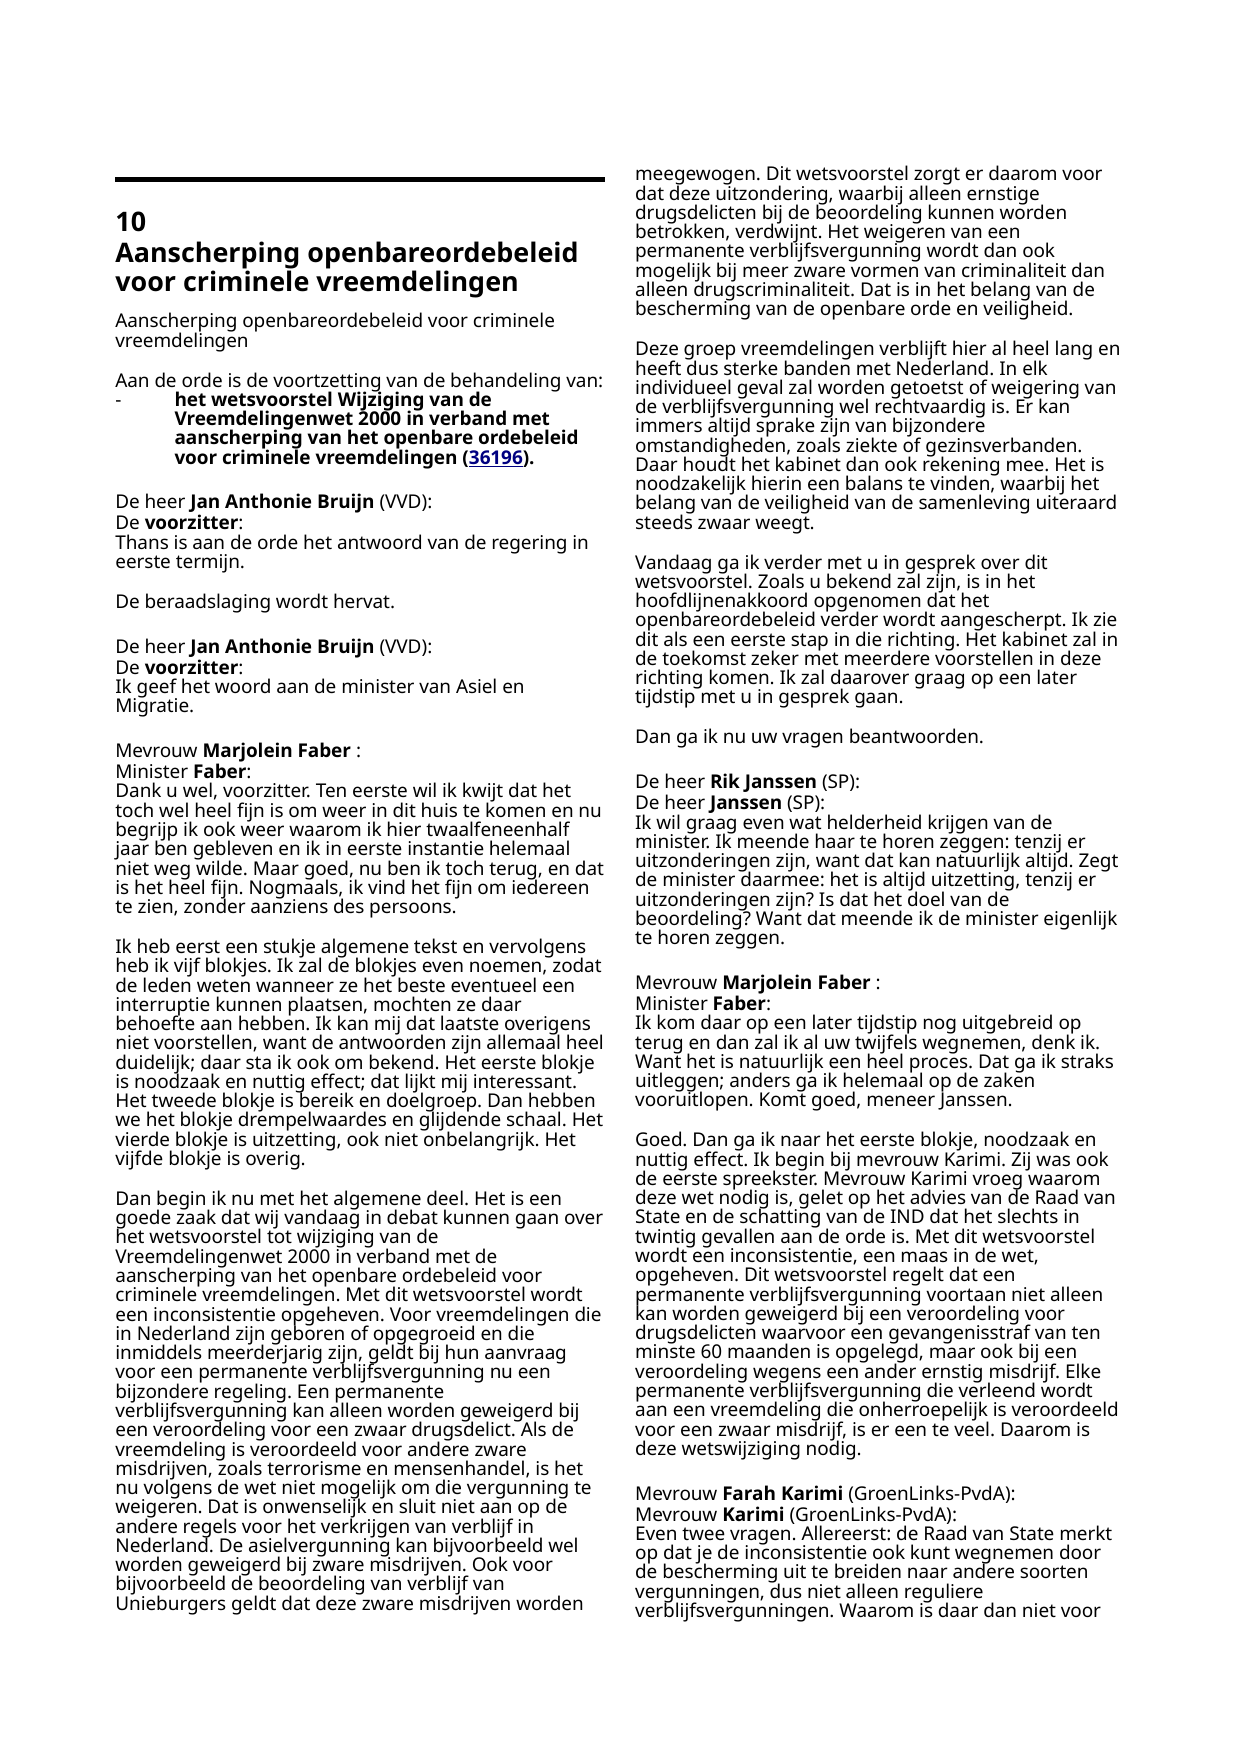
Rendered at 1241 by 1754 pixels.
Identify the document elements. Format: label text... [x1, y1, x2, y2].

text Ik wil graag even wat helderheid krijgen van de minister. Ik meende haar te horen zeggen: tenzij er uitzonderingen zijn, want dat kan natuurlijk altijd. Zegt de minister daarmee: het is altijd uitzetting, tenzij er uitzonderingen zijn? Is dat het doel van de beoordeling? Want dat meende ik de minister eigenlijk te horen zeggen. [635, 814, 1125, 948]
text Mevrouw Karimi (GroenLinks-PvdA): [635, 1506, 1125, 1525]
text Aan de orde is de voortzetting van de behandeling van: [115, 372, 605, 391]
text Vandaag ga ik verder met u in gesprek over dit wetsvoorstel. Zoals u bekend zal zijn, is in het hoofdlijnenakkoord opgenomen dat het openbareordebeleid verder wordt aangescherpt. Ik zie dit als een eerste stap in die richting. Het kabinet zal in de toekomst zeker met meerdere voorstellen in deze richting komen. Ik zal daarover graag op een later tijdstip met u in gesprek gaan. [635, 554, 1125, 708]
text 10 [115, 203, 605, 239]
text De heer Jan Anthonie Bruijn (VVD): [115, 633, 605, 659]
text Ik kom daar op een later tijdstip nog uitgebreid op terug en dan zal ik al uw twijfels wegnemen, denk ik. Want het is natuurlijk een heel proces. Dat ga ik straks uitleggen; anders ga ik helemaal op de zaken vooruitlopen. Komt goed, meneer Janssen. [635, 1014, 1125, 1111]
text Dan begin ik nu met het algemene deel. Het is een goede zaak dat wij vandaag in debat kunnen gaan over het wetsvoorstel tot wijziging van de Vreemdelingenwet 2000 in verband met de aanscherping van het openbare ordebeleid voor criminele vreemdelingen. Met dit wetsvoorstel wordt een inconsistentie opgeheven. Voor vreemdelingen die in Nederland zijn geboren of opgegroeid en die inmiddels meerderjarig zijn, geldt bij hun aanvraag voor een permanente verblijfsvergunning nu een bijzondere regeling. Een permanente verblijfsvergunning kan alleen worden geweigerd bij een veroordeling voor een zwaar drugsdelict. Als de vreemdeling is veroordeeld voor andere zware misdrijven, zoals terrorisme en mensenhandel, is het nu volgens de wet niet mogelijk om die vergunning te weigeren. Dat is onwenselijk en sluit niet aan op de andere regels voor het verkrijgen van verblijf in Nederland. De asielvergunning kan bijvoorbeeld wel worden geweigerd bij zware misdrijven. Ook voor bijvoorbeeld de beoordeling van verblijf van Unieburgers geldt dat deze zware misdrijven worden [115, 1190, 605, 1614]
text De voorzitter: [115, 514, 605, 534]
text Deze groep vreemdelingen verblijft hier al heel lang en heeft dus sterke banden met Nederland. In elk individueel geval zal worden getoetst of weigering van de verblijfsvergunning wel rechtvaardig is. Er kan immers altijd sprake zijn van bijzondere omstandigheden, zoals ziekte of gezinsverbanden. Daar houdt het kabinet dan ook rekening mee. Het is noodzakelijk hierin een balans te vinden, waarbij het belang van de veiligheid van de samenleving uiteraard steeds zwaar weegt. [635, 340, 1125, 533]
text Mevrouw Marjolein Faber : [115, 737, 605, 763]
text Minister Faber: [635, 995, 1125, 1014]
text Mevrouw Farah Karimi (GroenLinks-PvdA): [635, 1480, 1125, 1506]
text Ik heb eerst een stukje algemene tekst en vervolgens heb ik vijf blokjes. Ik zal de blokjes even noemen, zodat de leden weten wanneer ze het beste eventueel een interruptie kunnen plaatsen, mochten ze daar behoefte aan hebben. Ik kan mij dat laatste overigens niet voorstellen, want de antwoorden zijn allemaal heel duidelijk; daar sta ik ook om bekend. Het eerste blokje is noodzaak en nuttig effect; dat lijkt mij interessant. Het tweede blokje is bereik en doelgroep. Dan hebben we het blokje drempelwaardes en glijdende schaal. Het vierde blokje is uitzetting, ook niet onbelangrijk. Het vijfde blokje is overig. [115, 938, 605, 1169]
text Even twee vragen. Allereerst: de Raad van State merkt op dat je de inconsistentie ook kunt wegnemen door de bescherming uit te breiden naar andere soorten vergunningen, dus niet alleen reguliere verblijfsvergunningen. Waarom is daar dan niet voor [635, 1525, 1125, 1621]
text Thans is aan de orde het antwoord van de regering in eerste termijn. [115, 534, 605, 572]
text Aanscherping openbareordebeleid voor criminele vreemdelingen [115, 239, 605, 312]
text Mevrouw Marjolein Faber : [635, 969, 1125, 995]
text De voorzitter: [115, 659, 605, 678]
text Dan ga ik nu uw vragen beantwoorden. [635, 728, 1125, 748]
text De heer Jan Anthonie Bruijn (VVD): [115, 489, 605, 514]
text Aanscherping openbareordebeleid voor criminele vreemdelingen [115, 312, 605, 351]
text De heer Janssen (SP): [635, 794, 1125, 814]
text meegewogen. Dit wetsvoorstel zorgt er daarom voor dat deze uitzondering, waarbij alleen ernstige drugsdelicten bij de beoordeling kunnen worden betrokken, verdwijnt. Het weigeren van een permanente verblijfsvergunning wordt dan ook mogelijk bij meer zware vormen van criminaliteit dan alleen drugscriminaliteit. Dat is in het belang van de bescherming van de openbare orde en veiligheid. [635, 165, 1125, 319]
text Ik geef het woord aan de minister van Asiel en Migratie. [115, 678, 605, 717]
text Dank u wel, voorzitter. Ten eerste wil ik kwijt dat het toch wel heel fijn is om weer in dit huis te komen en nu begrijp ik ook weer waarom ik hier twaalfeneenhalf jaar ben gebleven en ik in eerste instantie helemaal niet weg wilde. Maar goed, nu ben ik toch terug, en dat is het heel fijn. Nogmaals, ik vind het fijn om iedereen te zien, zonder aanziens des persoons. [115, 782, 605, 917]
text De beraadslaging wordt hervat. [115, 593, 605, 612]
text Goed. Dan ga ik naar het eerste blokje, noodzaak en nuttig effect. Ik begin bij mevrouw Karimi. Zij was ook de eerste spreekster. Mevrouw Karimi vroeg waarom deze wet nodig is, gelet op het advies van de Raad van State en de schatting van de IND dat het slechts in twintig gevallen aan de orde is. Met dit wetsvoorstel wordt een inconsistentie, een maas in de wet, opgeheven. Dit wetsvoorstel regelt dat een permanente verblijfsvergunning voortaan niet alleen kan worden geweigerd bij een veroordeling voor drugsdelicten waarvoor een gevangenisstraf van ten minste 60 maanden is opgelegd, maar ook bij een veroordeling wegens een ander ernstig misdrijf. Elke permanente verblijfsvergunning die verleend wordt aan een vreemdeling die onherroepelijk is veroordeeld voor een zwaar misdrijf, is er een te veel. Daarom is deze wetswijziging nodig. [635, 1131, 1125, 1459]
list het wetsvoorstel Wijziging van de Vreemdelingenwet 2000 in verband met aanscherping van het openbare ordebeleid voor criminele vreemdelingen (36196). [115, 391, 605, 468]
text Minister Faber: [115, 763, 605, 782]
text De heer Rik Janssen (SP): [635, 769, 1125, 794]
